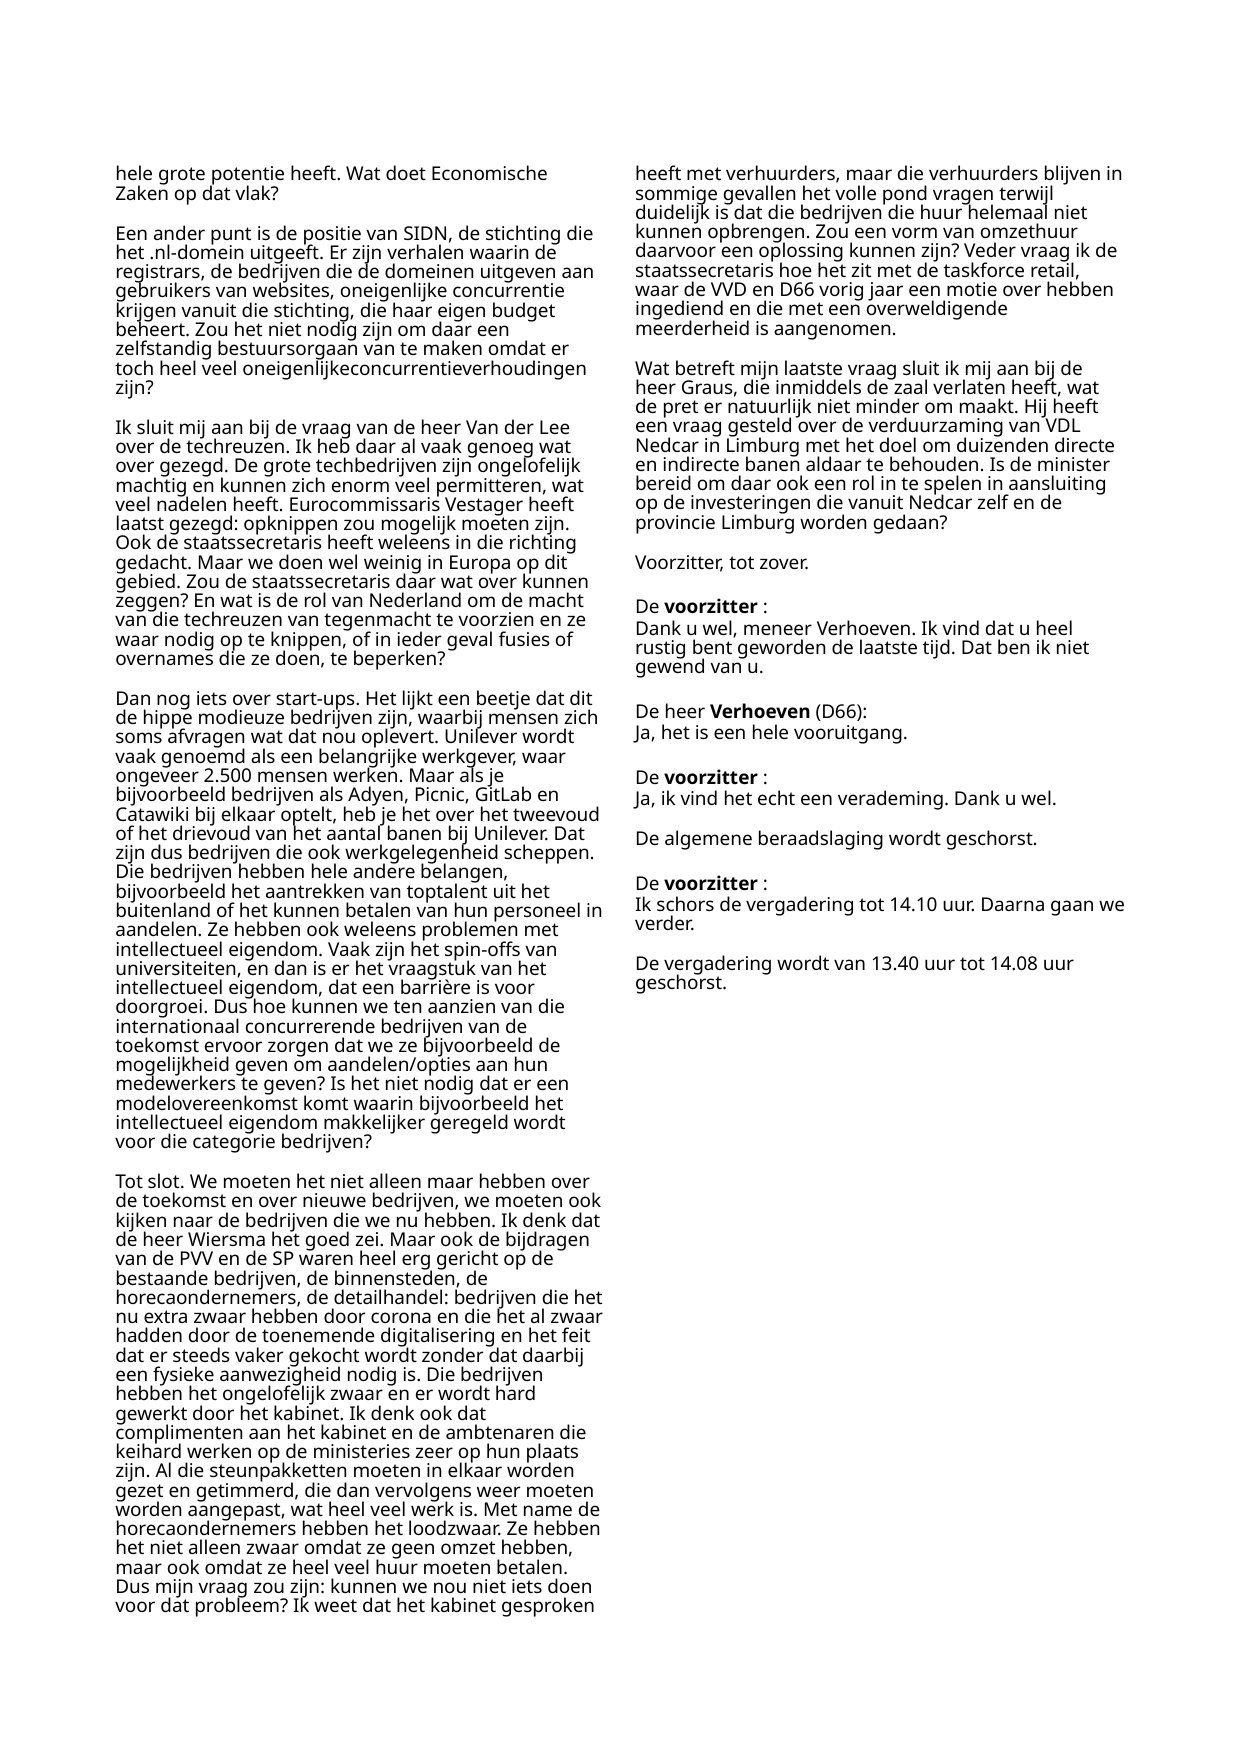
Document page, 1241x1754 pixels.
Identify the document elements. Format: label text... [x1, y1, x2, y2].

text Ik schors de vergadering tot 14.10 uur. Daarna gaan we verder. [635, 896, 1125, 934]
text Wat betreft mijn laatste vraag sluit ik mij aan bij de heer Graus, die inmiddels de zaal verlaten heeft, wat de pret er natuurlijk niet minder om maakt. Hij heeft een vraag gesteld over de verduurzaming van VDL Nedcar in Limburg met het doel om duizenden directe en indirecte banen aldaar te behouden. Is de minister bereid om daar ook een rol in te spelen in aansluiting op de investeringen die vanuit Nedcar zelf en de provincie Limburg worden gedaan? [635, 359, 1125, 533]
text Tot slot. We moeten het niet alleen maar hebben over de toekomst en over nieuwe bedrijven, we moeten ook kijken naar de bedrijven die we nu hebben. Ik denk dat de heer Wiersma het goed zei. Maar ook de bijdragen van de PVV en de SP waren heel erg gericht op de bestaande bedrijven, de binnensteden, de horecaondernemers, de detailhandel: bedrijven die het nu extra zwaar hebben door corona en die het al zwaar hadden door de toenemende digitalisering en het feit dat er steeds vaker gekocht wordt zonder dat daarbij een fysieke aanwezigheid nodig is. Die bedrijven hebben het ongelofelijk zwaar en er wordt hard gewerkt door het kabinet. Ik denk ook dat complimenten aan het kabinet en de ambtenaren die keihard werken op de ministeries zeer op hun plaats zijn. Al die steunpakketten moeten in elkaar worden gezet en getimmerd, die dan vervolgens weer moeten worden aangepast, wat heel veel werk is. Met name de horecaondernemers hebben het loodzwaar. Ze hebben het niet alleen zwaar omdat ze geen omzet hebben, maar ook omdat ze heel veel huur moeten betalen. Dus mijn vraag zou zijn: kunnen we nou niet iets doen voor dat probleem? Ik weet dat het kabinet gesproken [115, 1173, 605, 1616]
text Voorzitter, tot zover. [635, 554, 1125, 573]
text De algemene beraadslaging wordt geschorst. [635, 830, 1125, 849]
text De heer Verhoeven (D66): [635, 698, 1125, 724]
text De voorzitter : [635, 594, 1125, 619]
text heeft met verhuurders, maar die verhuurders blijven in sommige gevallen het volle pond vragen terwijl duidelijk is dat die bedrijven die huur helemaal niet kunnen opbrengen. Zou een vorm van omzethuur daarvoor een oplossing kunnen zijn? Veder vraag ik de staatssecretaris hoe het zit met de taskforce retail, waar de VVD en D66 vorig jaar een motie over hebben ingediend en die met een overweldigende meerderheid is aangenomen. [635, 165, 1125, 339]
text Ik sluit mij aan bij de vraag van de heer Van der Lee over de techreuzen. Ik heb daar al vaak genoeg wat over gezegd. De grote techbedrijven zijn ongelofelijk machtig en kunnen zich enorm veel permitteren, wat veel nadelen heeft. Eurocommissaris Vestager heeft laatst gezegd: opknippen zou mogelijk moeten zijn. Ook de staatssecretaris heeft weleens in die richting gedacht. Maar we doen wel weinig in Europa op dit gebied. Zou de staatssecretaris daar wat over kunnen zeggen? En wat is de rol van Nederland om de macht van die techreuzen van tegenmacht te voorzien en ze waar nodig op te knippen, of in ieder geval fusies of overnames die ze doen, te beperken? [115, 419, 605, 669]
text Dan nog iets over start-ups. Het lijkt een beetje dat dit de hippe modieuze bedrijven zijn, waarbij mensen zich soms afvragen wat dat nou oplevert. Unilever wordt vaak genoemd als een belangrijke werkgever, waar ongeveer 2.500 mensen werken. Maar als je bijvoorbeeld bedrijven als Adyen, Picnic, GitLab en Catawiki bij elkaar optelt, heb je het over het tweevoud of het drievoud van het aantal banen bij Unilever. Dat zijn dus bedrijven die ook werkgelegenheid scheppen. Die bedrijven hebben hele andere belangen, bijvoorbeeld het aantrekken van toptalent uit het buitenland of het kunnen betalen van hun personeel in aandelen. Ze hebben ook weleens problemen met intellectueel eigendom. Vaak zijn het spin-offs van universiteiten, en dan is er het vraagstuk van het intellectueel eigendom, dat een barrière is voor doorgroei. Dus hoe kunnen we ten aanzien van die internationaal concurrerende bedrijven van de toekomst ervoor zorgen dat we ze bijvoorbeeld de mogelijkheid geven om aandelen/opties aan hun medewerkers te geven? Is het niet nodig dat er een modelovereenkomst komt waarin bijvoorbeeld het intellectueel eigendom makkelijker geregeld wordt voor die categorie bedrijven? [115, 690, 605, 1152]
text hele grote potentie heeft. Wat doet Economische Zaken op dat vlak? [115, 165, 605, 204]
text De voorzitter : [635, 764, 1125, 790]
text De vergadering wordt van 13.40 uur tot 14.08 uur geschorst. [635, 955, 1125, 993]
text Ja, ik vind het echt een verademing. Dank u wel. [635, 790, 1125, 809]
text De voorzitter : [635, 870, 1125, 896]
text Ja, het is een hele vooruitgang. [635, 724, 1125, 743]
text Dank u wel, meneer Verhoeven. Ik vind dat u heel rustig bent geworden de laatste tijd. Dat ben ik niet gewend van u. [635, 619, 1125, 677]
text Een ander punt is de positie van SIDN, de stichting die het .nl-domein uitgeeft. Er zijn verhalen waarin de registrars, de bedrijven die de domeinen uitgeven aan gebruikers van websites, oneigenlijke concurrentie krijgen vanuit die stichting, die haar eigen budget beheert. Zou het niet nodig zijn om daar een zelfstandig bestuursorgaan van te maken omdat er toch heel veel oneigenlijkeconcurrentieverhoudingen zijn? [115, 224, 605, 398]
